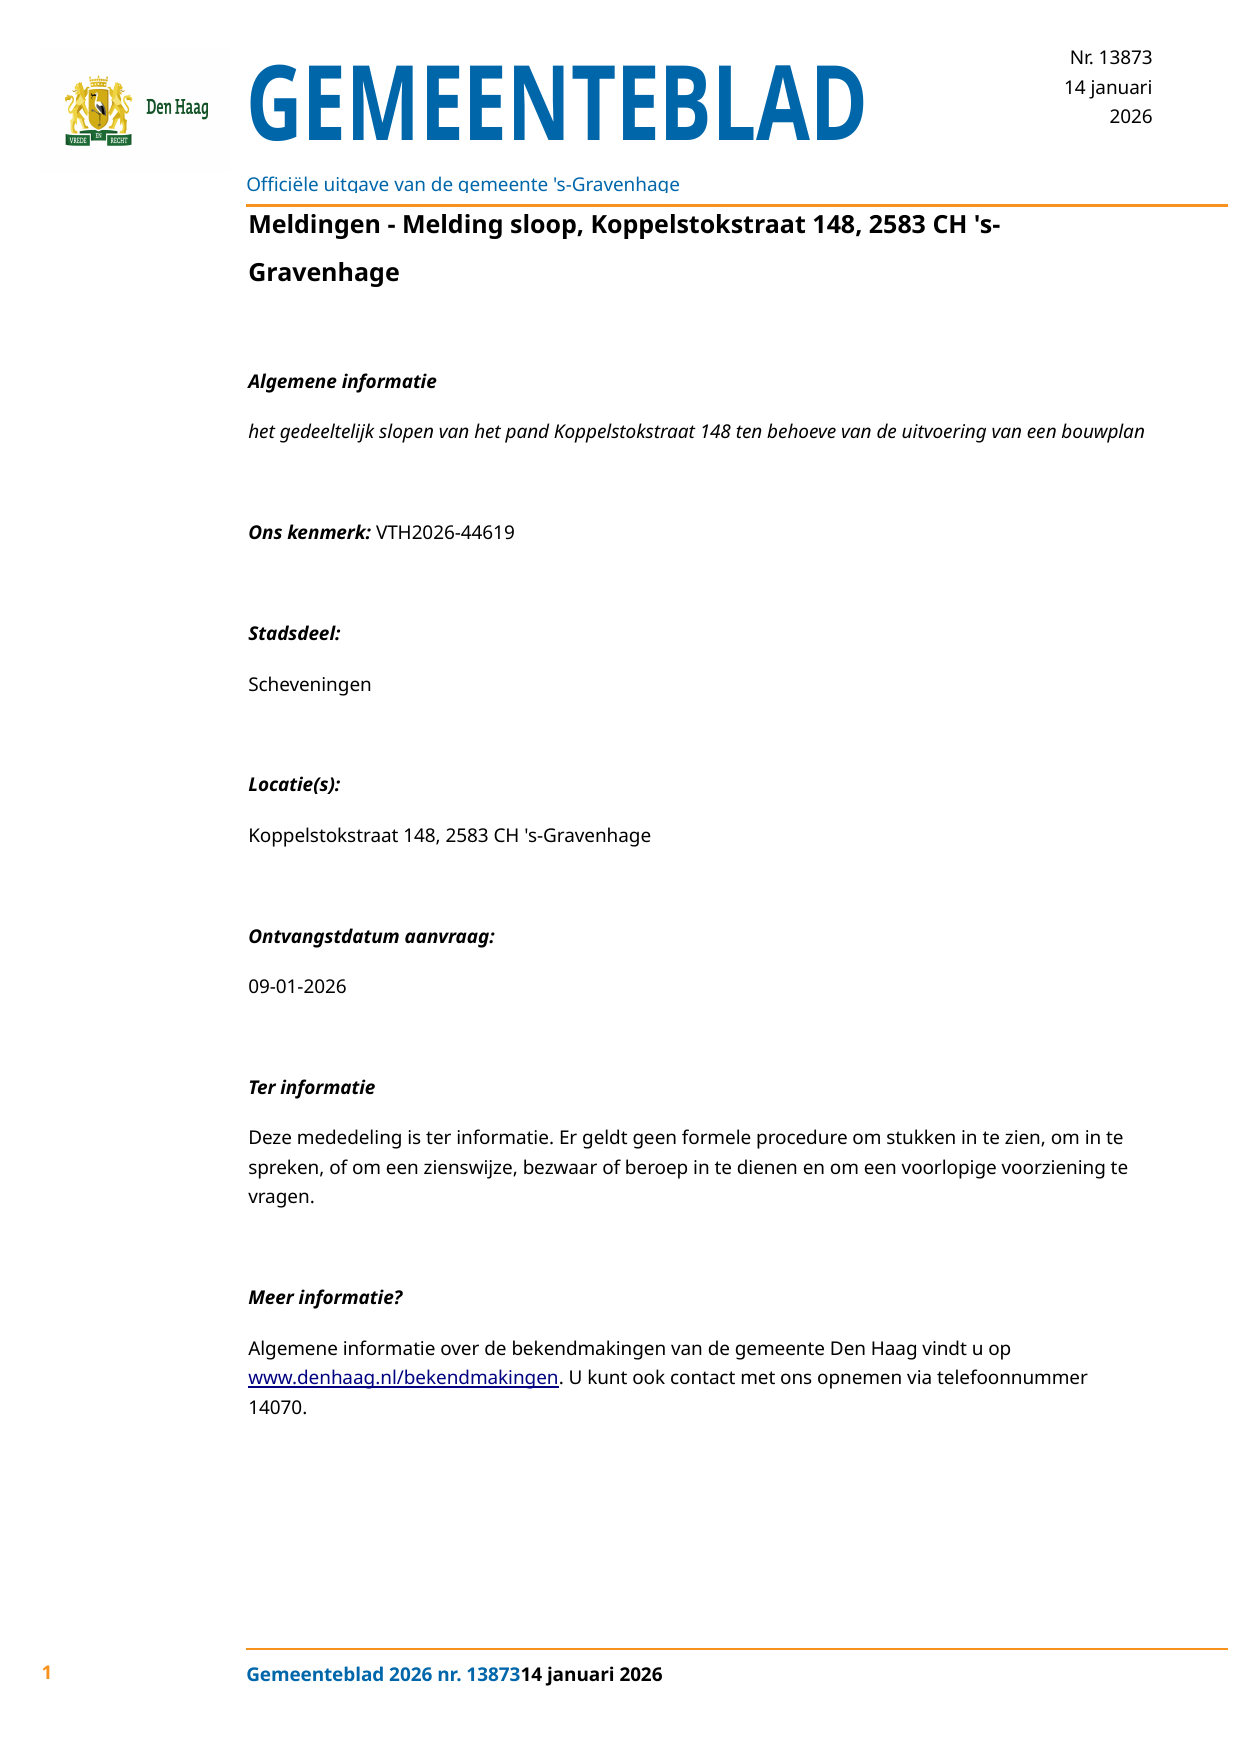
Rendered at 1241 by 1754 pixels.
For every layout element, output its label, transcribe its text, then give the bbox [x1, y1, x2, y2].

text 09-01-2026 [248, 973, 1152, 999]
text Ontvangstdatum aanvraag: [248, 923, 1152, 949]
text Locatie(s): [248, 772, 1152, 797]
text Meer informatie? [248, 1284, 1152, 1310]
text Ons kenmerk: VTH2026-44619 [248, 519, 1152, 545]
text Deze mededeling is ter informatie. Er geldt geen formele procedure om stukken in te zien, om in te spreken, of om een zienswijze, bezwaar of beroep in te dienen en om een voorlopige voorziening te vragen. [248, 1124, 1152, 1209]
text Meldingen - Melding sloop, Koppelstokstraat 148, 2583 CH 's-Gravenhage [248, 207, 1152, 288]
text Scheveningen [248, 671, 1152, 697]
text Koppelstokstraat 148, 2583 CH 's-Gravenhage [248, 822, 1152, 848]
text Ter informatie [248, 1074, 1152, 1100]
text Stadsdeel: [248, 620, 1152, 646]
text Algemene informatie over de bekendmakingen van de gemeente Den Haag vindt u op www.denhaag.nl/bekendmakingen. U kunt ook contact met ons opnemen via telefoonnummer 14070. [248, 1335, 1152, 1420]
text het gedeeltelijk slopen van het pand Koppelstokstraat 148 ten behoeve van de uitvoering van een bouwplan [248, 419, 1152, 444]
picture [41, 47, 231, 172]
text Algemene informatie [248, 368, 1152, 394]
